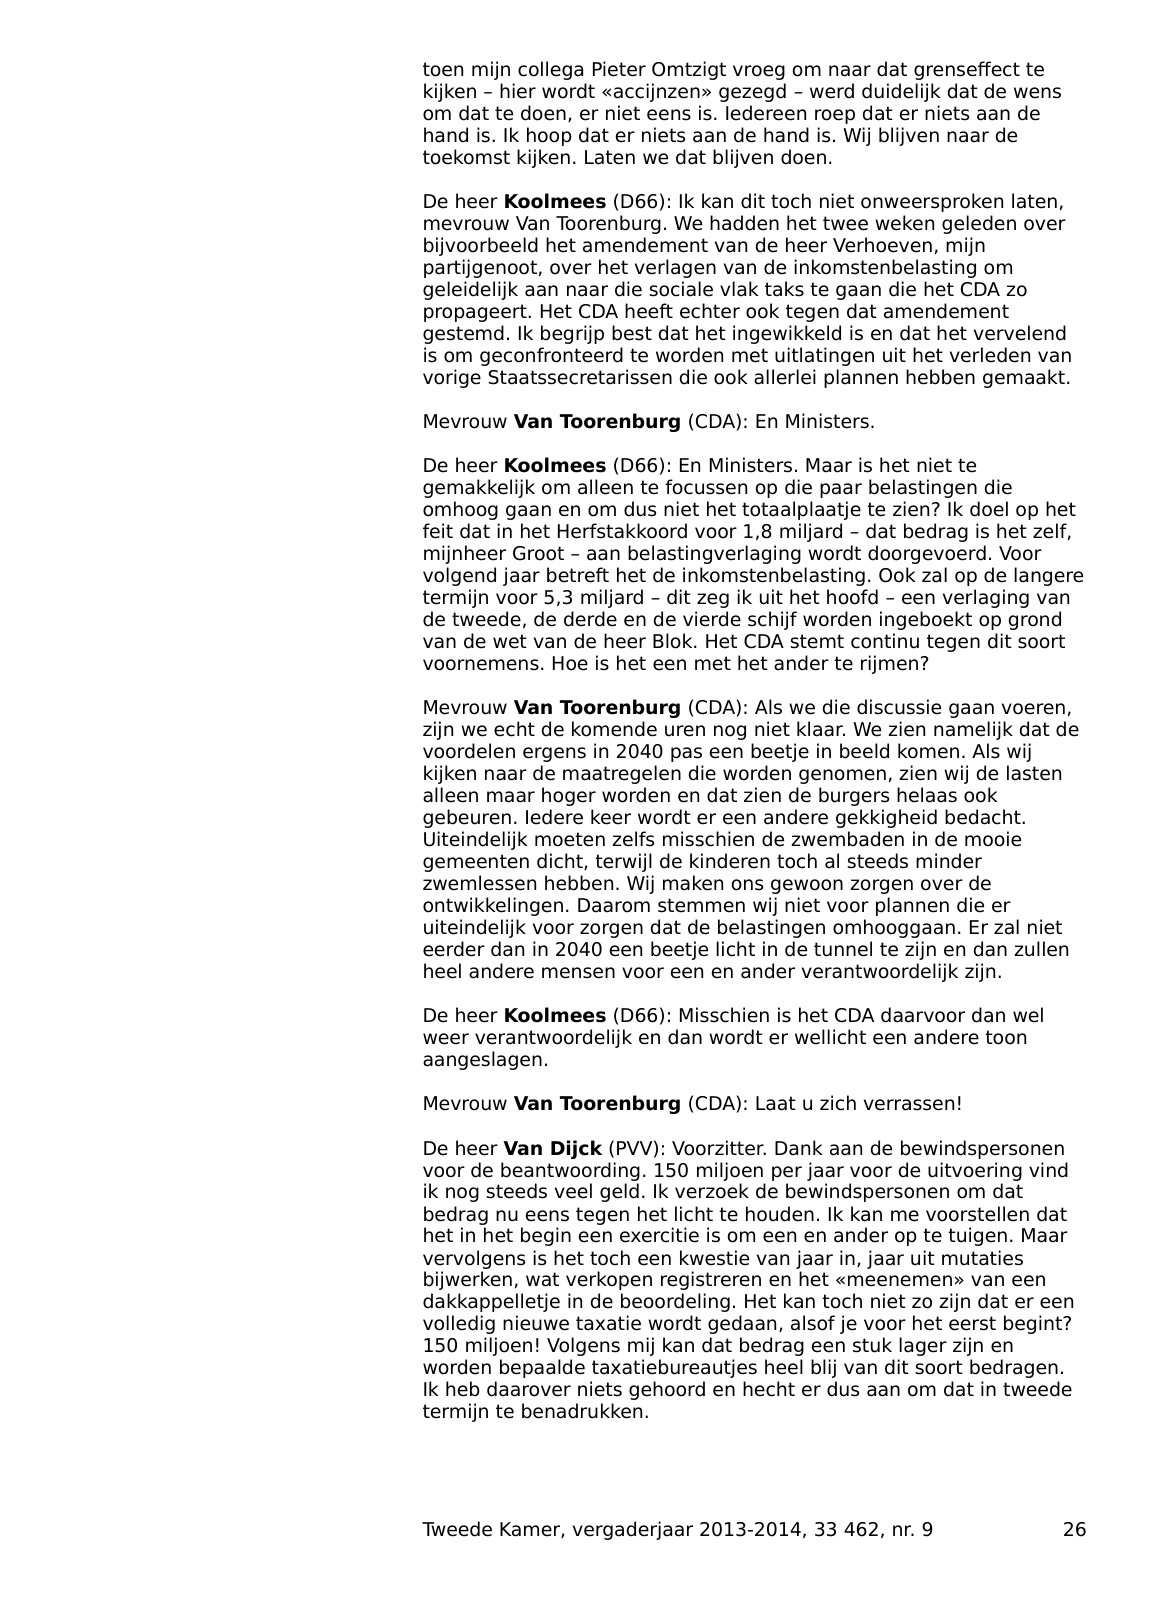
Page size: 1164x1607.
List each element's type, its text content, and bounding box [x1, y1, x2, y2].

text Mevrouw Van Toorenburg (CDA): Laat u zich verrassen! [422, 1093, 1087, 1115]
text De heer Koolmees (D66): En Ministers. Maar is het niet te gemakkelijk om alleen te focussen op die paar belastingen die omhoog gaan en om dus niet het totaalplaatje te zien? Ik doel op het feit dat in het Herfstakkoord voor 1,8 miljard – dat bedrag is het zelf, mijnheer Groot – aan belastingverlaging wordt doorgevoerd. Voor volgend jaar betreft het de inkomstenbelasting. Ook zal op de langere termijn voor 5,3 miljard – dit zeg ik uit het hoofd – een verlaging van de tweede, de derde en de vierde schijf worden ingeboekt op grond van de wet van de heer Blok. Het CDA stemt continu tegen dit soort voornemens. Hoe is het een met het ander te rijmen? [422, 455, 1087, 675]
text Mevrouw Van Toorenburg (CDA): En Ministers. [422, 411, 1087, 433]
text Mevrouw Van Toorenburg (CDA): Als we die discussie gaan voeren, zijn we echt de komende uren nog niet klaar. We zien namelijk dat de voordelen ergens in 2040 pas een beetje in beeld komen. Als wij kijken naar de maatregelen die worden genomen, zien wij de lasten alleen maar hoger worden en dat zien de burgers helaas ook gebeuren. Iedere keer wordt er een andere gekkigheid bedacht. Uiteindelijk moeten zelfs misschien de zwembaden in de mooie gemeenten dicht, terwijl de kinderen toch al steeds minder zwemlessen hebben. Wij maken ons gewoon zorgen over de ontwikkelingen. Daarom stemmen wij niet voor plannen die er uiteindelijk voor zorgen dat de belastingen omhooggaan. Er zal niet eerder dan in 2040 een beetje licht in de tunnel te zijn en dan zullen heel andere mensen voor een en ander verantwoordelijk zijn. [422, 697, 1087, 983]
text De heer Koolmees (D66): Misschien is het CDA daarvoor dan wel weer verantwoordelijk en dan wordt er wellicht een andere toon aangeslagen. [422, 1005, 1087, 1071]
text De heer Koolmees (D66): Ik kan dit toch niet onweersproken laten, mevrouw Van Toorenburg. We hadden het twee weken geleden over bijvoorbeeld het amendement van de heer Verhoeven, mijn partijgenoot, over het verlagen van de inkomstenbelasting om geleidelijk aan naar die sociale vlak taks te gaan die het CDA zo propageert. Het CDA heeft echter ook tegen dat amendement gestemd. Ik begrijp best dat het ingewikkeld is en dat het vervelend is om geconfronteerd te worden met uitlatingen uit het verleden van vorige Staatssecretarissen die ook allerlei plannen hebben gemaakt. [422, 191, 1087, 389]
text De heer Van Dijck (PVV): Voorzitter. Dank aan de bewindspersonen voor de beantwoording. 150 miljoen per jaar voor de uitvoering vind ik nog steeds veel geld. Ik verzoek de bewindspersonen om dat bedrag nu eens tegen het licht te houden. Ik kan me voorstellen dat het in het begin een exercitie is om een en ander op te tuigen. Maar vervolgens is het toch een kwestie van jaar in, jaar uit mutaties bijwerken, wat verkopen registreren en het «meenemen» van een dakkappelletje in de beoordeling. Het kan toch niet zo zijn dat er een volledig nieuwe taxatie wordt gedaan, alsof je voor het eerst begint? 150 miljoen! Volgens mij kan dat bedrag een stuk lager zijn en worden bepaalde taxatiebureautjes heel blij van dit soort bedragen. Ik heb daarover niets gehoord en hecht er dus aan om dat in tweede termijn te benadrukken. [422, 1137, 1087, 1423]
text toen mijn collega Pieter Omtzigt vroeg om naar dat grenseffect te kijken – hier wordt «accijnzen» gezegd – werd duidelijk dat de wens om dat te doen, er niet eens is. Iedereen roep dat er niets aan de hand is. Ik hoop dat er niets aan de hand is. Wij blijven naar de toekomst kijken. Laten we dat blijven doen. [422, 59, 1087, 169]
